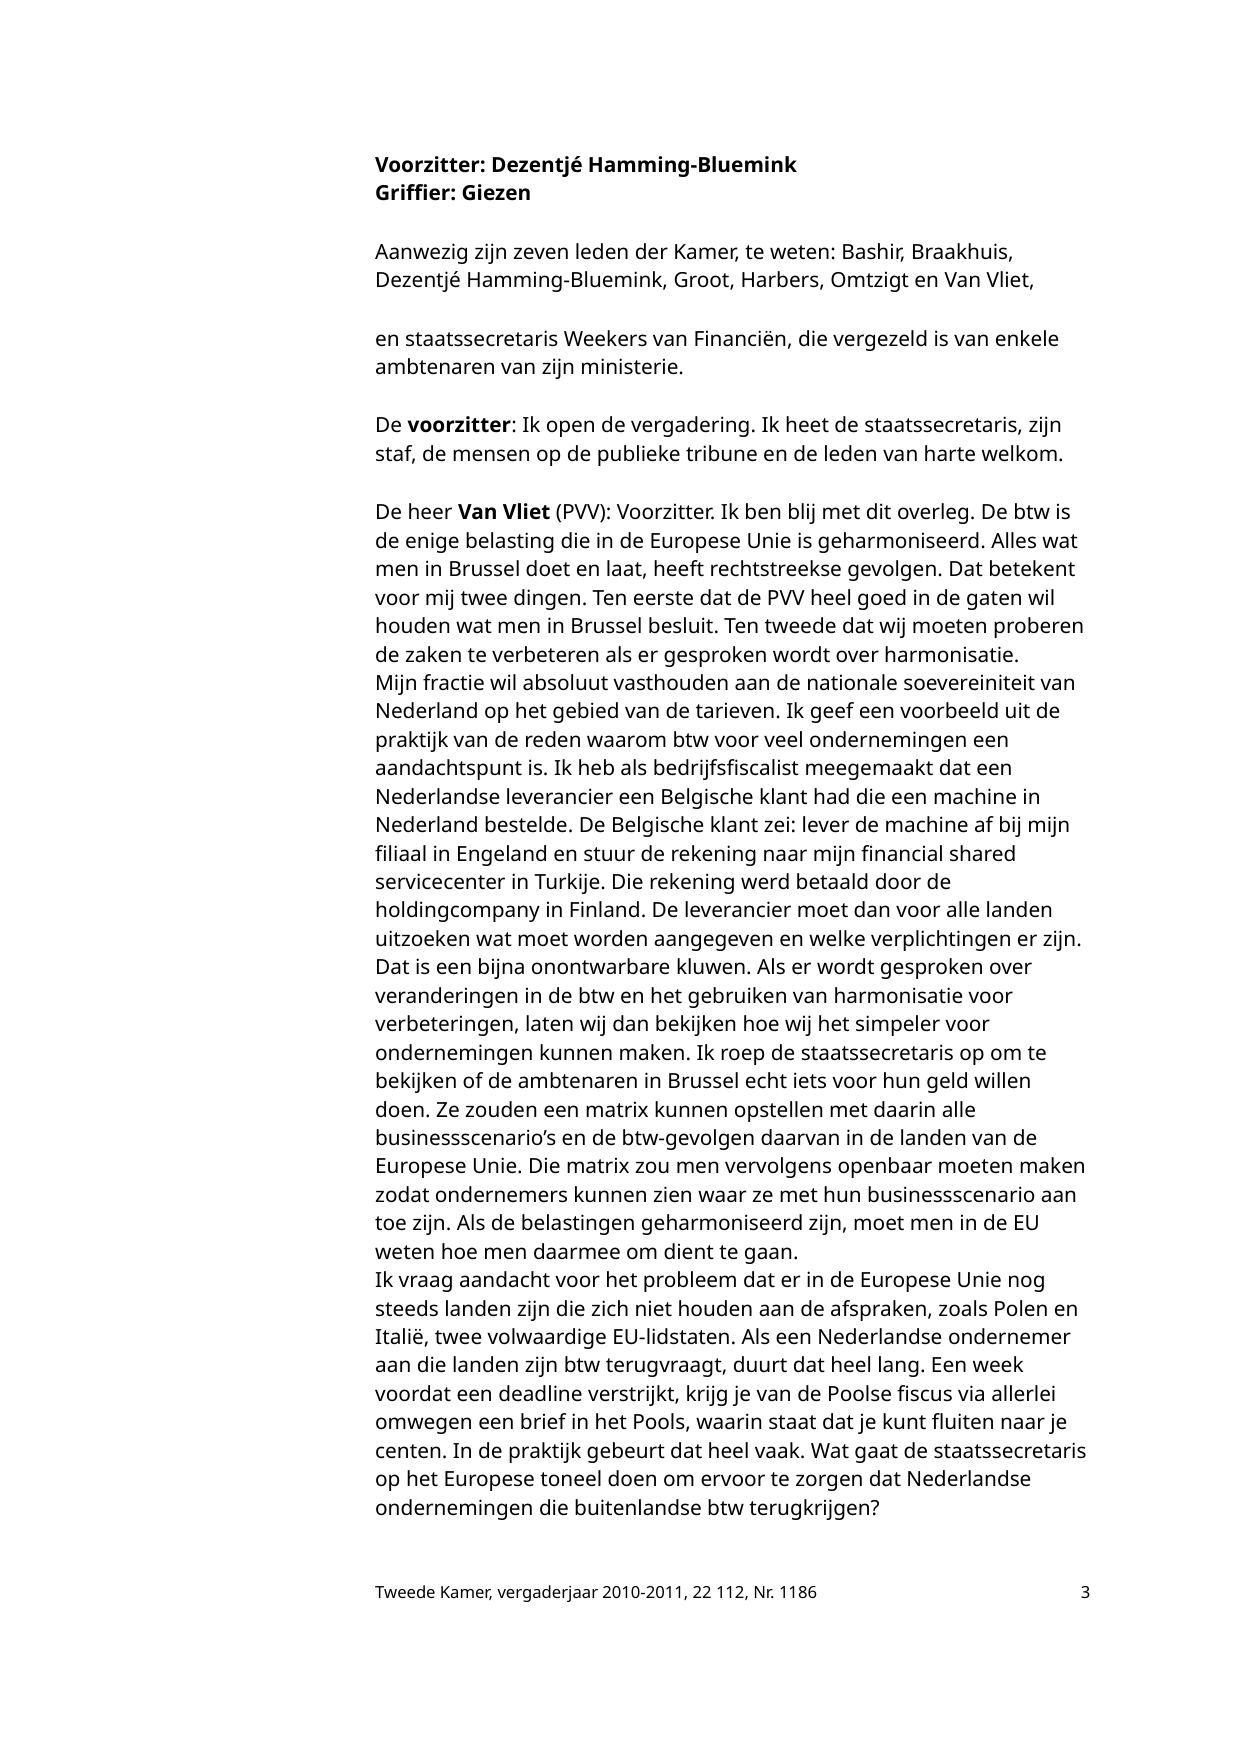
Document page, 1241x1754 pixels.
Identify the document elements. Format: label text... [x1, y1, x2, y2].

text en staatssecretaris Weekers van Financiën, die vergezeld is van enkele ambtenaren van zijn ministerie. [375, 324, 1090, 381]
text De voorzitter: Ik open de vergadering. Ik heet de staatssecretaris, zijn staf, de mensen op de publieke tribune en de leden van harte welkom. [375, 411, 1090, 467]
text Griffier: Giezen [375, 178, 1090, 207]
text Voorzitter: Dezentjé Hamming-Bluemink [375, 150, 1090, 178]
text Mijn fractie wil absoluut vasthouden aan de nationale soevereiniteit van Nederland op het gebied van de tarieven. Ik geef een voorbeeld uit de praktijk van de reden waarom btw voor veel ondernemingen een aandachtspunt is. Ik heb als bedrijfsfiscalist meegemaakt dat een Nederlandse leverancier een Belgische klant had die een machine in Nederland bestelde. De Belgische klant zei: lever de machine af bij mijn filiaal in Engeland en stuur de rekening naar mijn financial shared servicecenter in Turkije. Die rekening werd betaald door de holdingcompany in Finland. De leverancier moet dan voor alle landen uitzoeken wat moet worden aangegeven en welke verplichtingen er zijn. Dat is een bijna onontwarbare kluwen. Als er wordt gesproken over veranderingen in de btw en het gebruiken van harmonisatie voor verbeteringen, laten wij dan bekijken hoe wij het simpeler voor ondernemingen kunnen maken. Ik roep de staatssecretaris op om te bekijken of de ambtenaren in Brussel echt iets voor hun geld willen doen. Ze zouden een matrix kunnen opstellen met daarin alle businessscenario’s en de btw-gevolgen daarvan in de landen van de Europese Unie. Die matrix zou men vervolgens openbaar moeten maken zodat ondernemers kunnen zien waar ze met hun businessscenario aan toe zijn. Als de belastingen geharmoniseerd zijn, moet men in de EU weten hoe men daarmee om dient te gaan. [375, 668, 1090, 1265]
text Ik vraag aandacht voor het probleem dat er in de Europese Unie nog steeds landen zijn die zich niet houden aan de afspraken, zoals Polen en Italië, twee volwaardige EU-lidstaten. Als een Nederlandse ondernemer aan die landen zijn btw terugvraagt, duurt dat heel lang. Een week voordat een deadline verstrijkt, krijg je van de Poolse fiscus via allerlei omwegen een brief in het Pools, waarin staat dat je kunt fluiten naar je centen. In de praktijk gebeurt dat heel vaak. Wat gaat de staatssecretaris op het Europese toneel doen om ervoor te zorgen dat Nederlandse ondernemingen die buitenlandse btw terugkrijgen? [375, 1265, 1090, 1521]
text Aanwezig zijn zeven leden der Kamer, te weten: Bashir, Braakhuis, Dezentjé Hamming-Bluemink, Groot, Harbers, Omtzigt en Van Vliet, [375, 237, 1090, 294]
text De heer Van Vliet (PVV): Voorzitter. Ik ben blij met dit overleg. De btw is de enige belasting die in de Europese Unie is geharmoniseerd. Alles wat men in Brussel doet en laat, heeft rechtstreekse gevolgen. Dat betekent voor mij twee dingen. Ten eerste dat de PVV heel goed in de gaten wil houden wat men in Brussel besluit. Ten tweede dat wij moeten proberen de zaken te verbeteren als er gesproken wordt over harmonisatie. [375, 497, 1090, 668]
